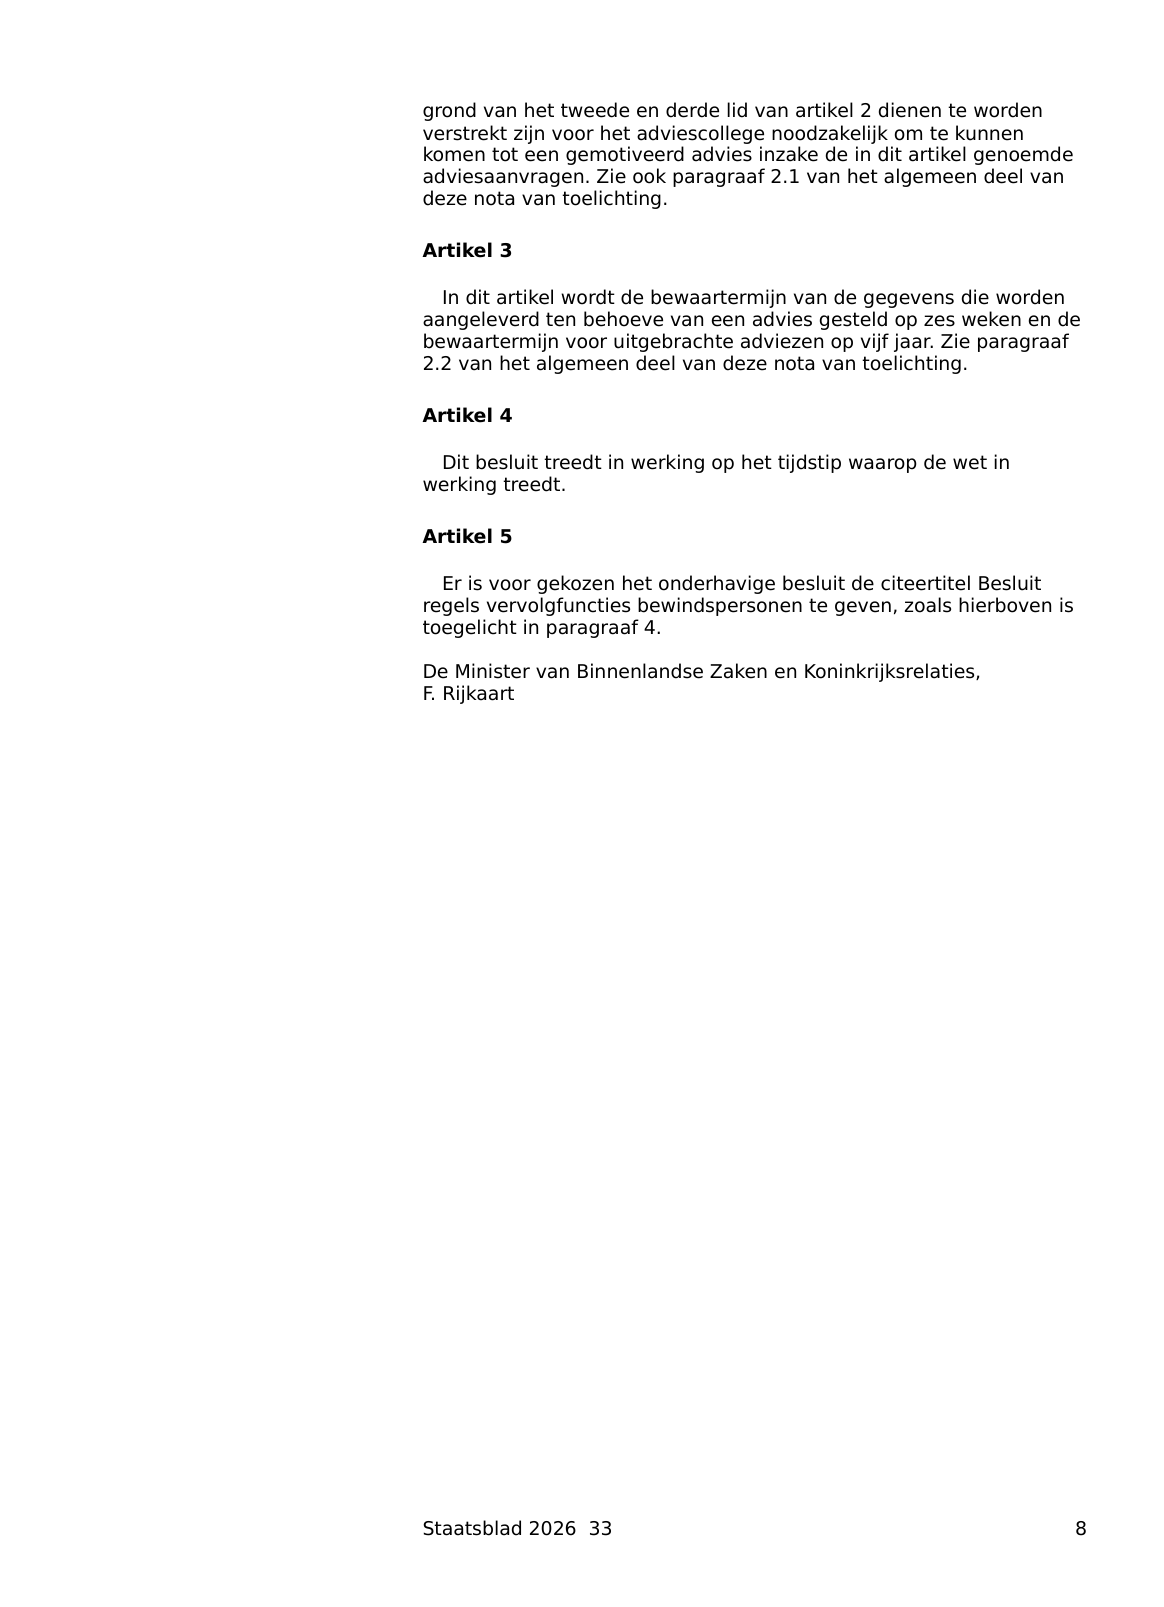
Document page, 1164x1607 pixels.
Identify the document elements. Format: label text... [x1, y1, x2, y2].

text grond van het tweede en derde lid van artikel 2 dienen te worden verstrekt zijn voor het adviescollege noodzakelijk om te kunnen komen tot een gemotiveerd advies inzake de in dit artikel genoemde adviesaanvragen. Zie ook paragraaf 2.1 van het algemeen deel van deze nota van toelichting. [422, 100, 1087, 210]
text Er is voor gekozen het onderhavige besluit de citeertitel Besluit regels vervolgfuncties bewindspersonen te geven, zoals hierboven is toegelicht in paragraaf 4. [422, 573, 1087, 639]
text Dit besluit treedt in werking op het tijdstip waarop de wet in werking treedt. [422, 452, 1087, 496]
subtitle Artikel 3 [422, 240, 1087, 262]
text De Minister van Binnenlandse Zaken en Koninkrijksrelaties, F. Rijkaart [422, 661, 1087, 705]
text In dit artikel wordt de bewaartermijn van de gegevens die worden aangeleverd ten behoeve van een advies gesteld op zes weken en de bewaartermijn voor uitgebrachte adviezen op vijf jaar. Zie paragraaf 2.2 van het algemeen deel van deze nota van toelichting. [422, 287, 1087, 375]
subtitle Artikel 5 [422, 526, 1087, 548]
subtitle Artikel 4 [422, 405, 1087, 427]
